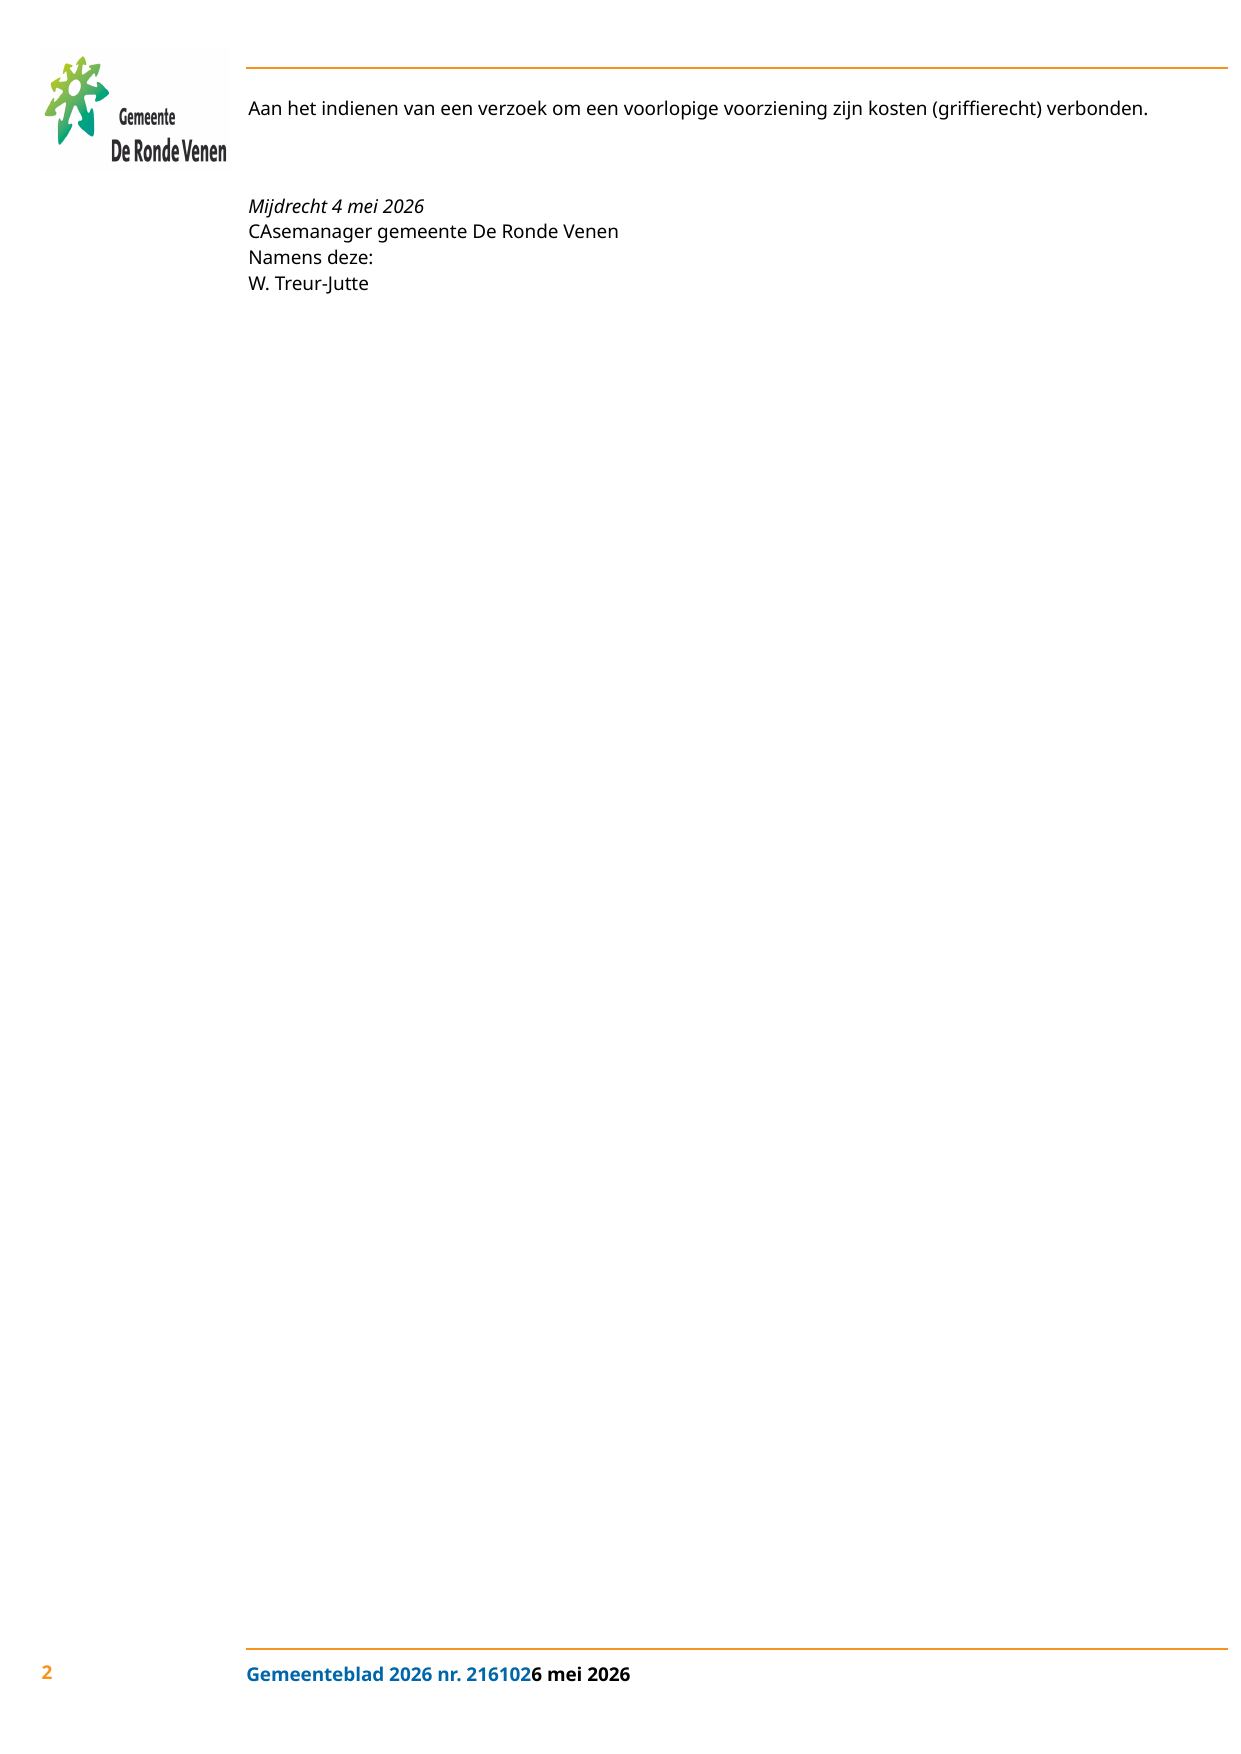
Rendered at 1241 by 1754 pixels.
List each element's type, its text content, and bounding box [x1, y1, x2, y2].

picture [41, 47, 231, 172]
text Mijdrecht 4 mei 2026 [248, 193, 1152, 219]
text W. Treur-Jutte [248, 270, 1152, 296]
text Aan het indienen van een verzoek om een voorlopige voorziening zijn kosten (griffierecht) verbonden. [248, 95, 1152, 121]
text Namens deze: [248, 244, 1152, 270]
text CAsemanager gemeente De Ronde Venen [248, 219, 1152, 244]
